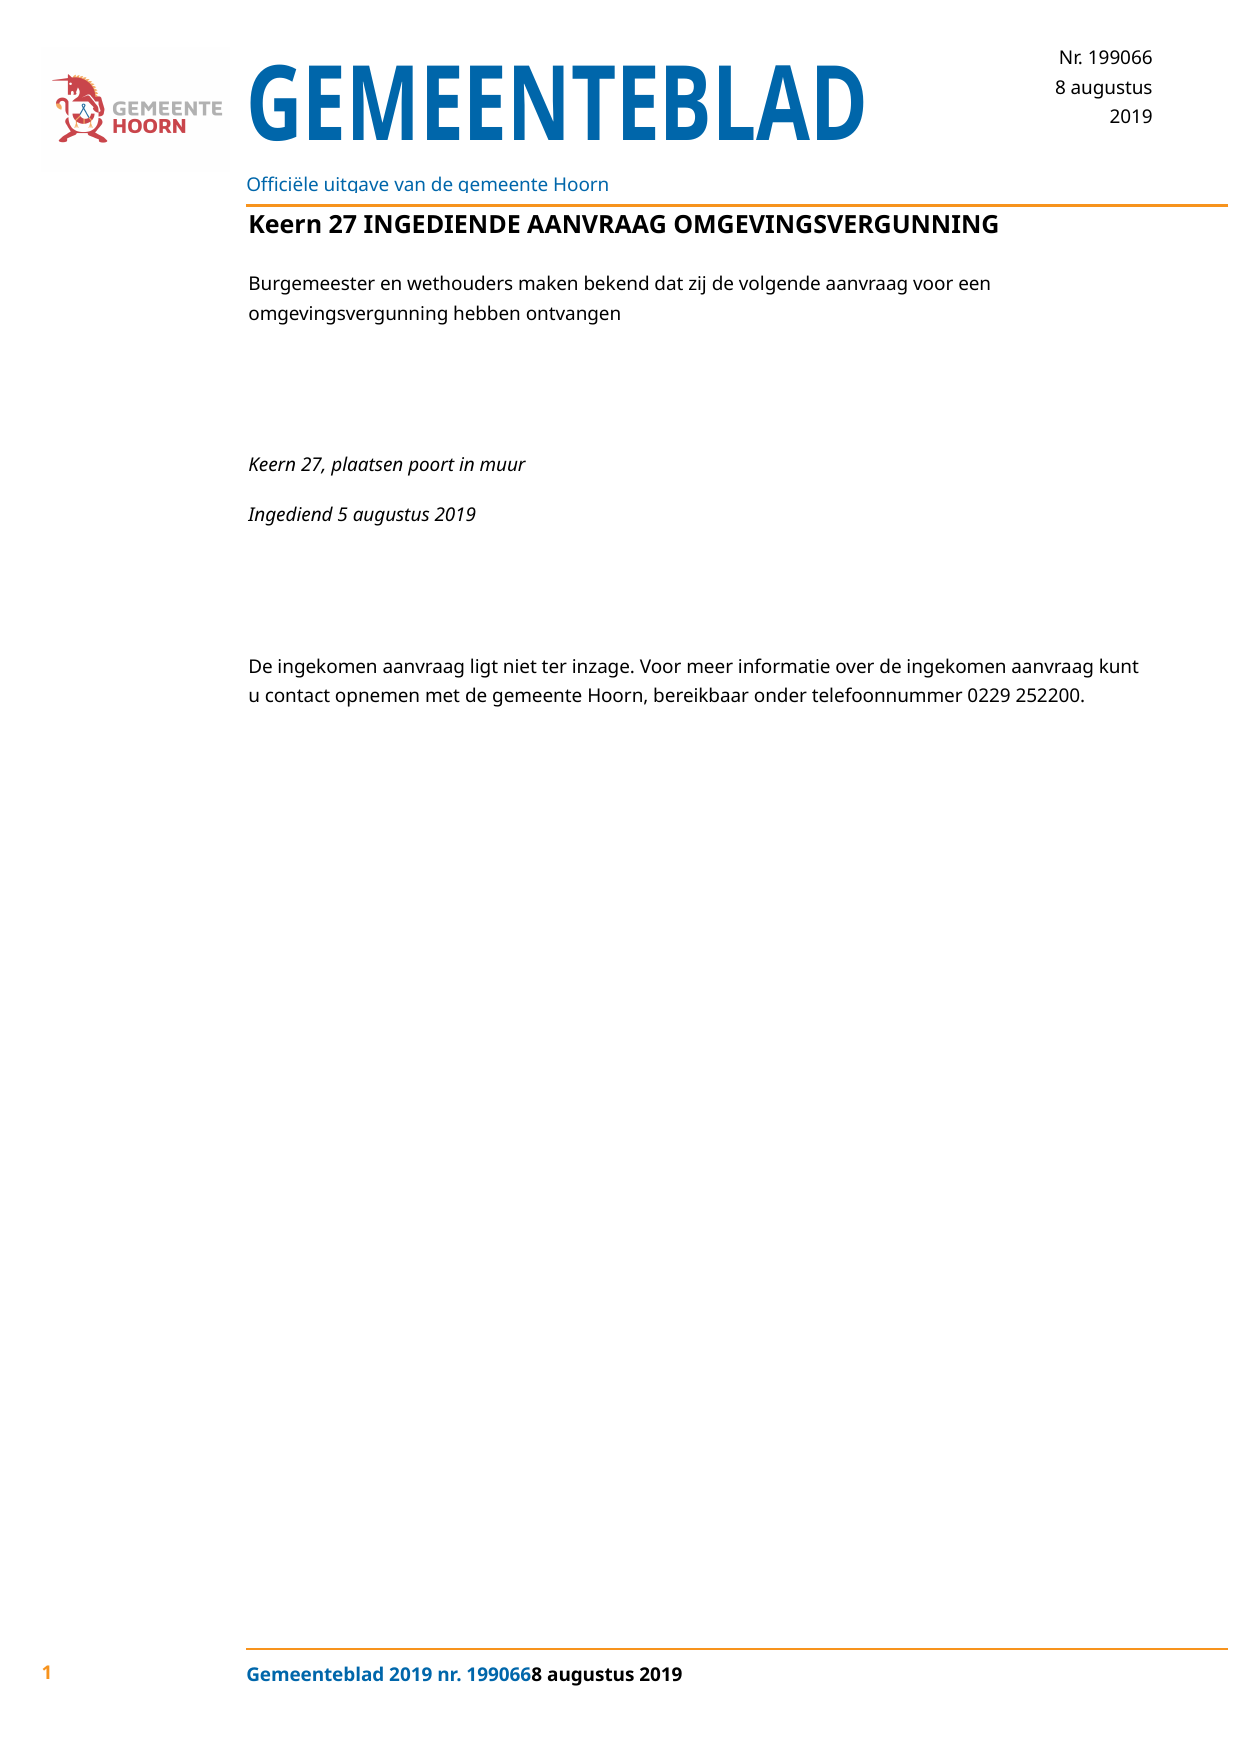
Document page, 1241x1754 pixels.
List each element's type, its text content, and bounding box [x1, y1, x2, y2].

text Ingediend 5 augustus 2019 [248, 502, 1152, 527]
text Burgemeester en wethouders maken bekend dat zij de volgende aanvraag voor een omgevingsvergunning hebben ontvangen [248, 270, 1152, 326]
text De ingekomen aanvraag ligt niet ter inzage. Voor meer informatie over de ingekomen aanvraag kunt u contact opnemen met de gemeente Hoorn, bereikbaar onder telefoonnummer 0229 252200. [248, 653, 1152, 708]
text Keern 27 INGEDIENDE AANVRAAG OMGEVINGSVERGUNNING [248, 207, 1152, 241]
picture [41, 47, 231, 172]
text Keern 27, plaatsen poort in muur [248, 451, 1152, 477]
